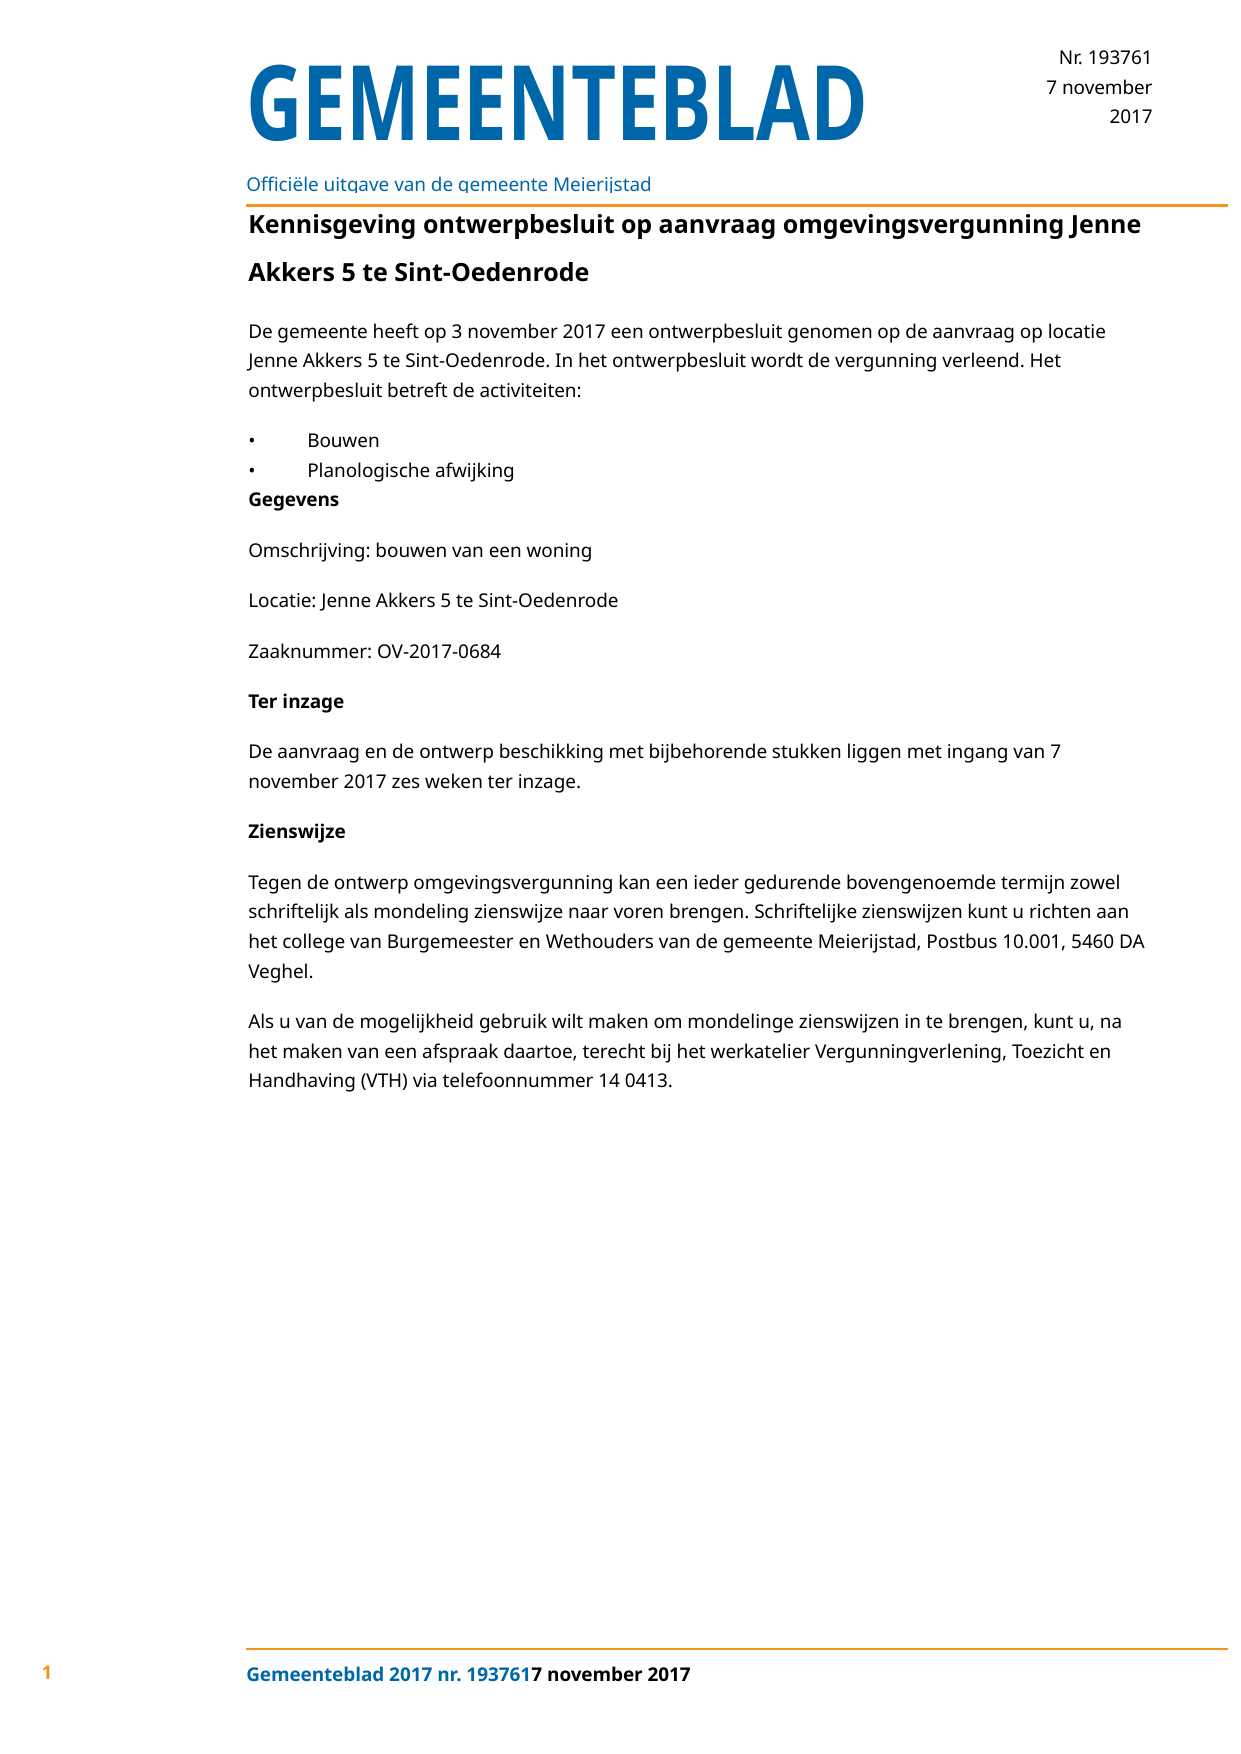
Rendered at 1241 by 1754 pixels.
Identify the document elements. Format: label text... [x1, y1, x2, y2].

text De gemeente heeft op 3 november 2017 een ontwerpbesluit genomen op de aanvraag op locatie Jenne Akkers 5 te Sint-Oedenrode. In het ontwerpbesluit wordt de vergunning verleend. Het ontwerpbesluit betreft de activiteiten: [248, 318, 1152, 403]
text Kennisgeving ontwerpbesluit op aanvraag omgevingsvergunning Jenne Akkers 5 te Sint-Oedenrode [248, 207, 1152, 288]
text Gegevens [248, 487, 1152, 512]
text Tegen de ontwerp omgevingsvergunning kan een ieder gedurende bovengenoemde termijn zowel schriftelijk als mondeling zienswijze naar voren brengen. Schriftelijke zienswijzen kunt u richten aan het college van Burgemeester en Wethouders van de gemeente Meierijstad, Postbus 10.001, 5460 DA Veghel. [248, 869, 1152, 984]
list Planologische afwijking [248, 457, 1152, 483]
text Locatie: Jenne Akkers 5 te Sint-Oedenrode [248, 587, 1152, 613]
text Zienswijze [248, 819, 1152, 844]
list Bouwen [248, 427, 1152, 453]
picture [41, 47, 231, 172]
text Omschrijving: bouwen van een woning [248, 537, 1152, 563]
text Ter inzage [248, 688, 1152, 714]
text Zaaknummer: OV-2017-0684 [248, 638, 1152, 664]
text De aanvraag en de ontwerp beschikking met bijbehorende stukken liggen met ingang van 7 november 2017 zes weken ter inzage. [248, 739, 1152, 794]
text Als u van de mogelijkheid gebruik wilt maken om mondelinge zienswijzen in te brengen, kunt u, na het maken van een afspraak daartoe, terecht bij het werkatelier Vergunningverlening, Toezicht en Handhaving (VTH) via telefoonnummer 14 0413. [248, 1008, 1152, 1093]
